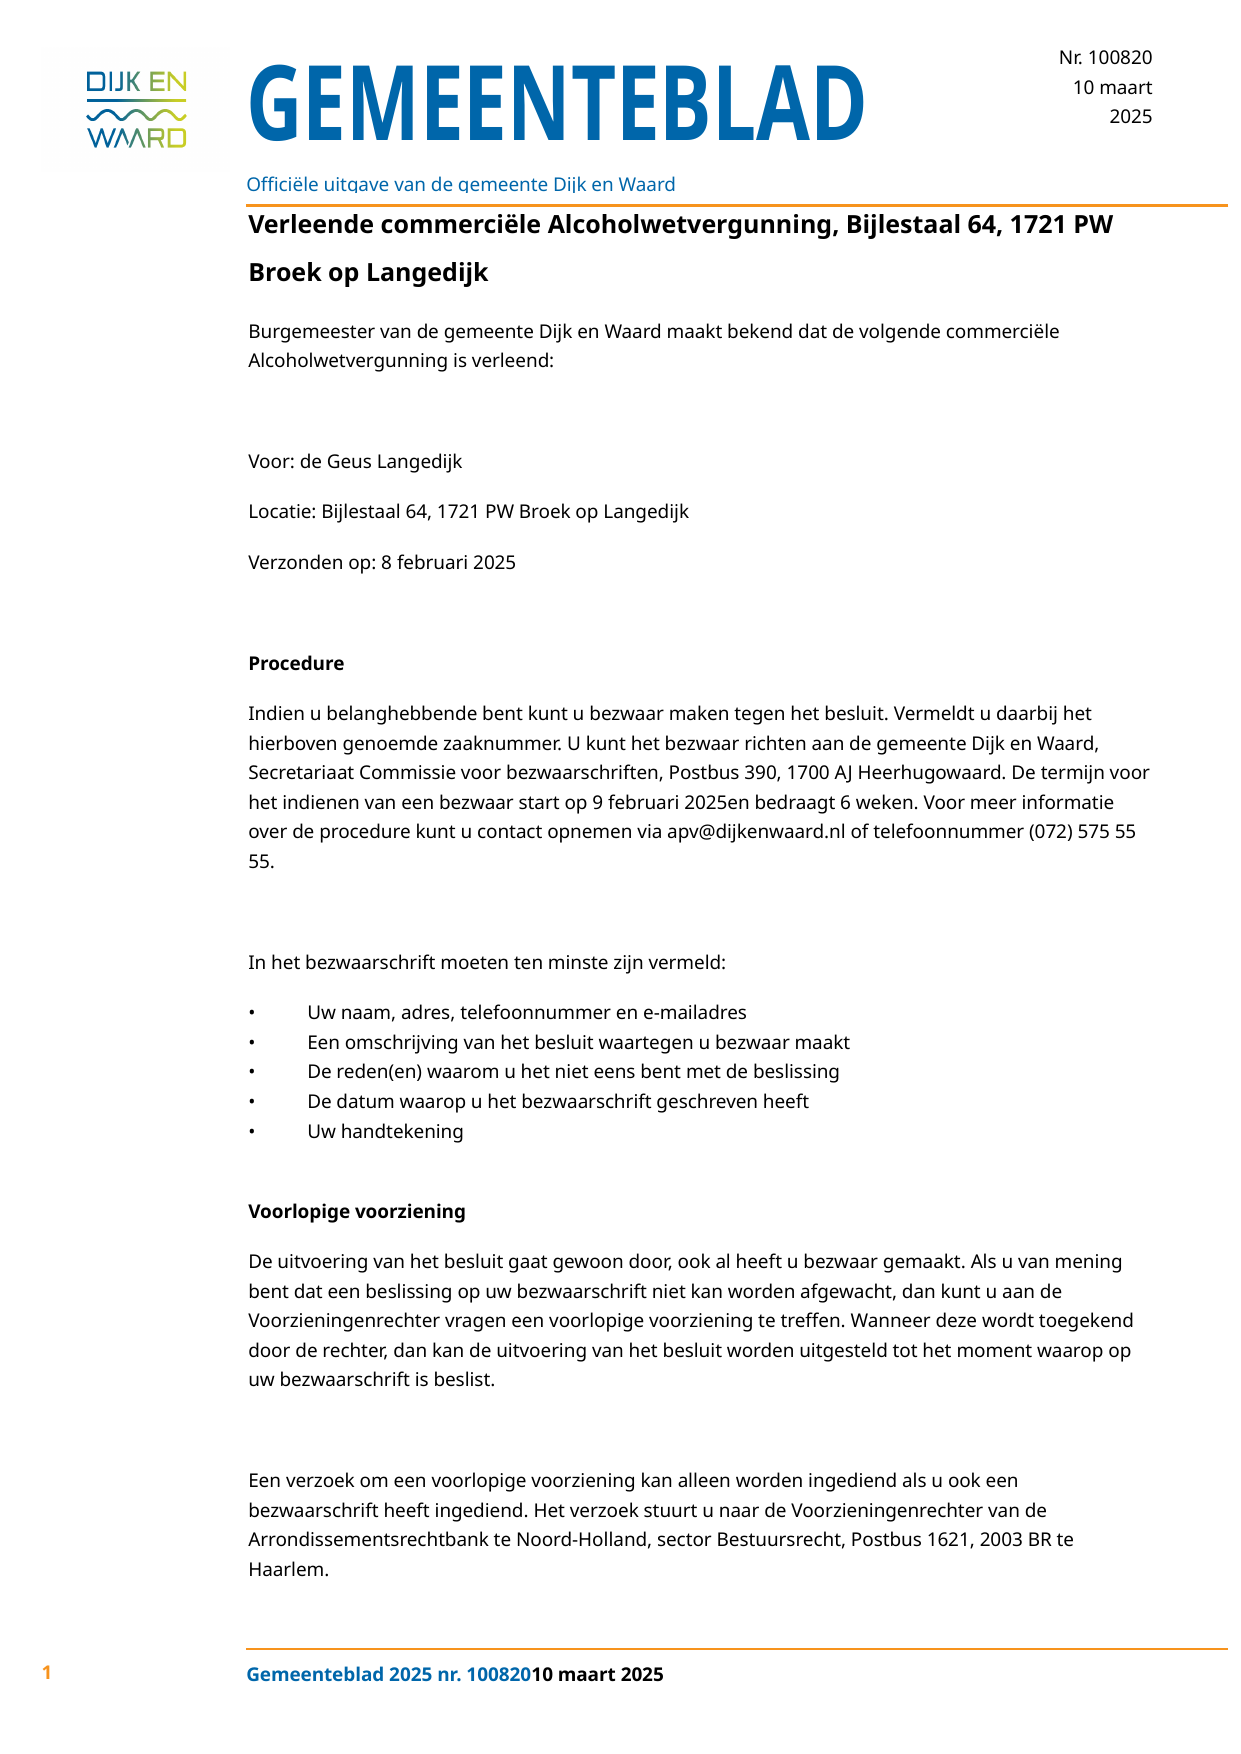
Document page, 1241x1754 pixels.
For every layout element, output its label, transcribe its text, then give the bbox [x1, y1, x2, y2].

list De reden(en) waarom u het niet eens bent met de beslissing [248, 1059, 1152, 1084]
text Verzonden op: 8 februari 2025 [248, 549, 1152, 575]
text De uitvoering van het besluit gaat gewoon door, ook al heeft u bezwaar gemaakt. Als u van mening bent dat een beslissing op uw bezwaarschrift niet kan worden afgewacht, dan kunt u aan de Voorzieningenrechter vragen een voorlopige voorziening te treffen. Wanneer deze wordt toegekend door de rechter, dan kan de uitvoering van het besluit worden uitgesteld tot het moment waarop op uw bezwaarschrift is beslist. [248, 1248, 1152, 1392]
list De datum waarop u het bezwaarschrift geschreven heeft [248, 1088, 1152, 1114]
picture [41, 47, 231, 172]
text Voorlopige voorziening [248, 1198, 1152, 1224]
text Indien u belanghebbende bent kunt u bezwaar maken tegen het besluit. Vermeldt u daarbij het hierboven genoemde zaaknummer. U kunt het bezwaar richten aan de gemeente Dijk en Waard, Secretariaat Commissie voor bezwaarschriften, Postbus 390, 1700 AJ Heerhugowaard. De termijn voor het indienen van een bezwaar start op 9 februari 2025en bedraagt 6 weken. Voor meer informatie over de procedure kunt u contact opnemen via apv@dijkenwaard.nl of telefoonnummer (072) 575 55 55. [248, 700, 1152, 874]
list Uw handtekening [248, 1118, 1152, 1144]
text Burgemeester van de gemeente Dijk en Waard maakt bekend dat de volgende commerciële Alcoholwetvergunning is verleend: [248, 318, 1152, 373]
text Verleende commerciële Alcoholwetvergunning, Bijlestaal 64, 1721 PW Broek op Langedijk [248, 207, 1152, 288]
text Een verzoek om een voorlopige voorziening kan alleen worden ingediend als u ook een bezwaarschrift heeft ingediend. Het verzoek stuurt u naar de Voorzieningenrechter van de Arrondissementsrechtbank te Noord-Holland, sector Bestuursrecht, Postbus 1621, 2003 BR te Haarlem. [248, 1467, 1152, 1582]
text In het bezwaarschrift moeten ten minste zijn vermeld: [248, 949, 1152, 975]
text Voor: de Geus Langedijk [248, 448, 1152, 474]
text Locatie: Bijlestaal 64, 1721 PW Broek op Langedijk [248, 499, 1152, 524]
list Een omschrijving van het besluit waartegen u bezwaar maakt [248, 1029, 1152, 1055]
text Procedure [248, 650, 1152, 676]
list Uw naam, adres, telefoonnummer en e-mailadres [248, 999, 1152, 1025]
